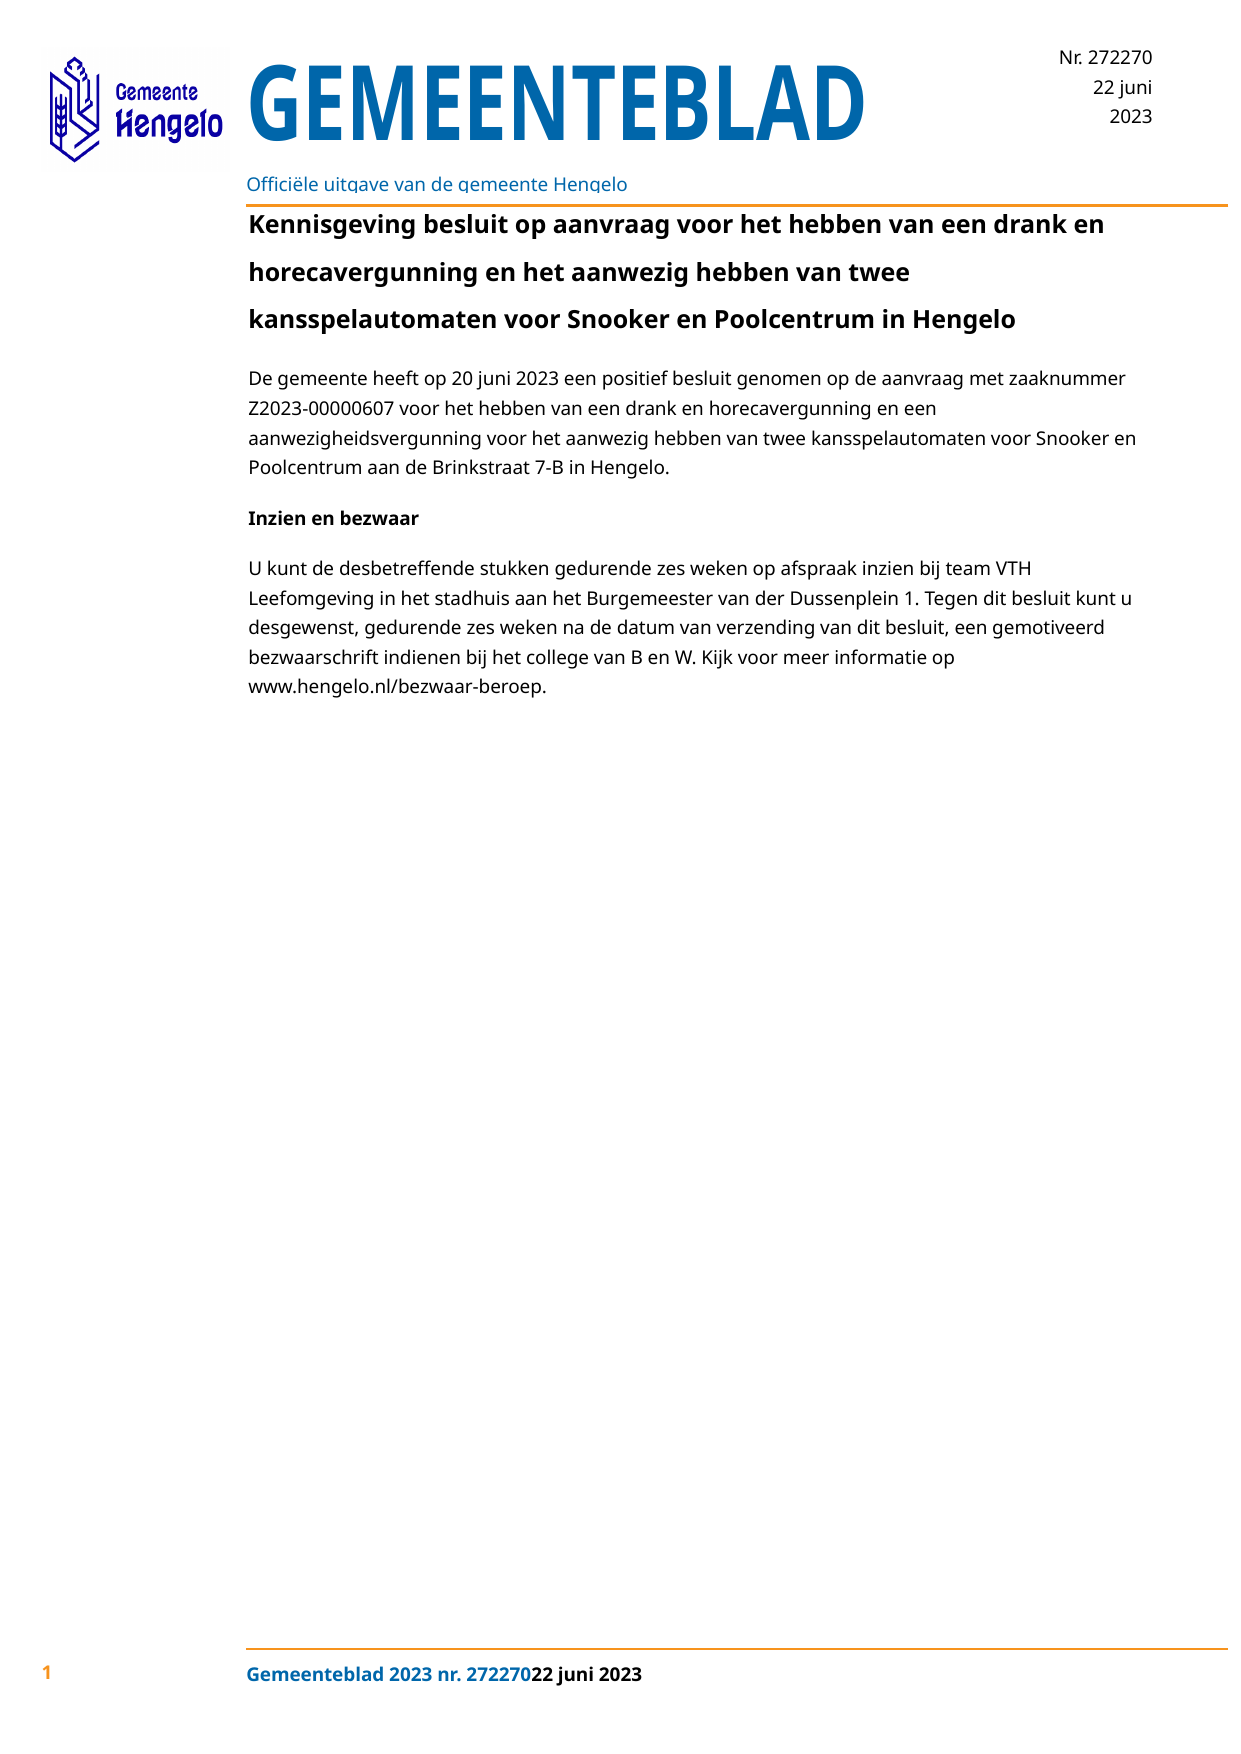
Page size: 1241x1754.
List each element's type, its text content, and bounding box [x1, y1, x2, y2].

text De gemeente heeft op 20 juni 2023 een positief besluit genomen op de aanvraag met zaaknummer Z2023-00000607 voor het hebben van een drank en horecavergunning en een aanwezigheidsvergunning voor het aanwezig hebben van twee kansspelautomaten voor Snooker en Poolcentrum aan de Brinkstraat 7-B in Hengelo. [248, 366, 1152, 480]
text Kennisgeving besluit op aanvraag voor het hebben van een drank en horecavergunning en het aanwezig hebben van twee kansspelautomaten voor Snooker en Poolcentrum in Hengelo [248, 207, 1152, 336]
text U kunt de desbetreffende stukken gedurende zes weken op afspraak inzien bij team VTH Leefomgeving in het stadhuis aan het Burgemeester van der Dussenplein 1. Tegen dit besluit kunt u desgewenst, gedurende zes weken na de datum van verzending van dit besluit, een gemotiveerd bezwaarschrift indienen bij het college van B en W. Kijk voor meer informatie op www.hengelo.nl/bezwaar-beroep. [248, 555, 1152, 699]
text Inzien en bezwaar [248, 505, 1152, 530]
picture [41, 47, 231, 172]
